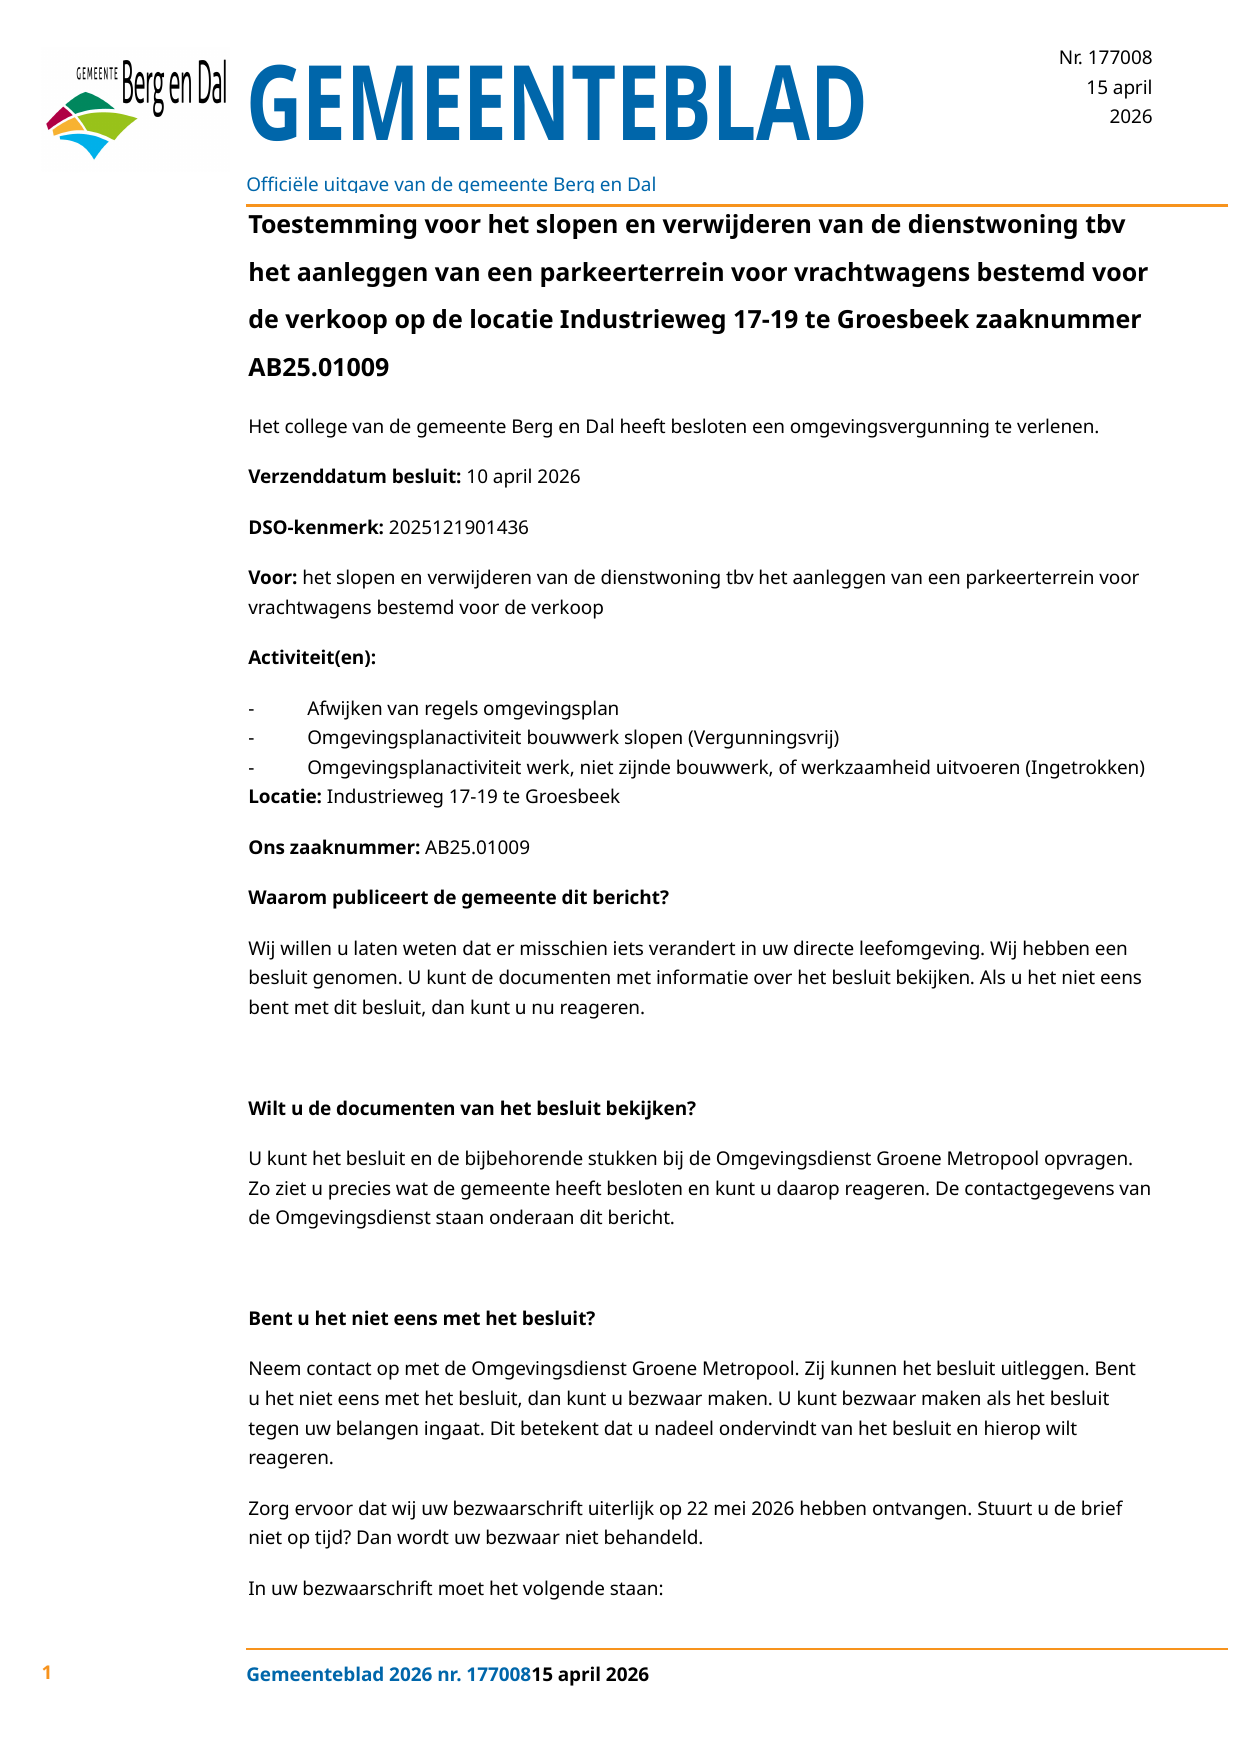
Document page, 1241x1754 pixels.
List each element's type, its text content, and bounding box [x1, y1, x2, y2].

text Activiteit(en): [248, 644, 1152, 670]
text Locatie: Industrieweg 17-19 te Groesbeek [248, 783, 1152, 809]
text Wilt u de documenten van het besluit bekijken? [248, 1095, 1152, 1121]
text Wij willen u laten weten dat er misschien iets verandert in uw directe leefomgeving. Wij hebben een besluit genomen. U kunt de documenten met informatie over het besluit bekijken. Als u het niet eens bent met dit besluit, dan kunt u nu reageren. [248, 935, 1152, 1020]
text Ons zaaknummer: AB25.01009 [248, 834, 1152, 860]
text Het college van de gemeente Berg en Dal heeft besloten een omgevingsvergunning te verlenen. [248, 413, 1152, 439]
list Afwijken van regels omgevingsplan [248, 695, 1152, 721]
text Waarom publiceert de gemeente dit bericht? [248, 884, 1152, 910]
text Neem contact op met de Omgevingsdienst Groene Metropool. Zij kunnen het besluit uitleggen. Bent u het niet eens met het besluit, dan kunt u bezwaar maken. U kunt bezwaar maken als het besluit tegen uw belangen ingaat. Dit betekent dat u nadeel ondervindt van het besluit en hierop wilt reageren. [248, 1356, 1152, 1470]
text In uw bezwaarschrift moet het volgende staan: [248, 1575, 1152, 1601]
text Bent u het niet eens met het besluit? [248, 1305, 1152, 1331]
text Verzenddatum besluit: 10 april 2026 [248, 463, 1152, 489]
picture [41, 47, 231, 172]
list Omgevingsplanactiviteit bouwwerk slopen (Vergunningsvrij) [248, 724, 1152, 750]
text Zorg ervoor dat wij uw bezwaarschrift uiterlijk op 22 mei 2026 hebben ontvangen. Stuurt u de brief niet op tijd? Dan wordt uw bezwaar niet behandeld. [248, 1495, 1152, 1550]
text Toestemming voor het slopen en verwijderen van de dienstwoning tbv het aanleggen van een parkeerterrein voor vrachtwagens bestemd voor de verkoop op de locatie Industrieweg 17-19 te Groesbeek zaaknummer AB25.01009 [248, 207, 1152, 384]
text U kunt het besluit en de bijbehorende stukken bij de Omgevingsdienst Groene Metropool opvragen. Zo ziet u precies wat de gemeente heeft besloten en kunt u daarop reageren. De contactgegevens van de Omgevingsdienst staan onderaan dit bericht. [248, 1145, 1152, 1230]
text Voor: het slopen en verwijderen van de dienstwoning tbv het aanleggen van een parkeerterrein voor vrachtwagens bestemd voor de verkoop [248, 564, 1152, 620]
list Omgevingsplanactiviteit werk, niet zijnde bouwwerk, of werkzaamheid uitvoeren (Ingetrokken) [248, 754, 1152, 780]
text DSO-kenmerk: 2025121901436 [248, 514, 1152, 540]
